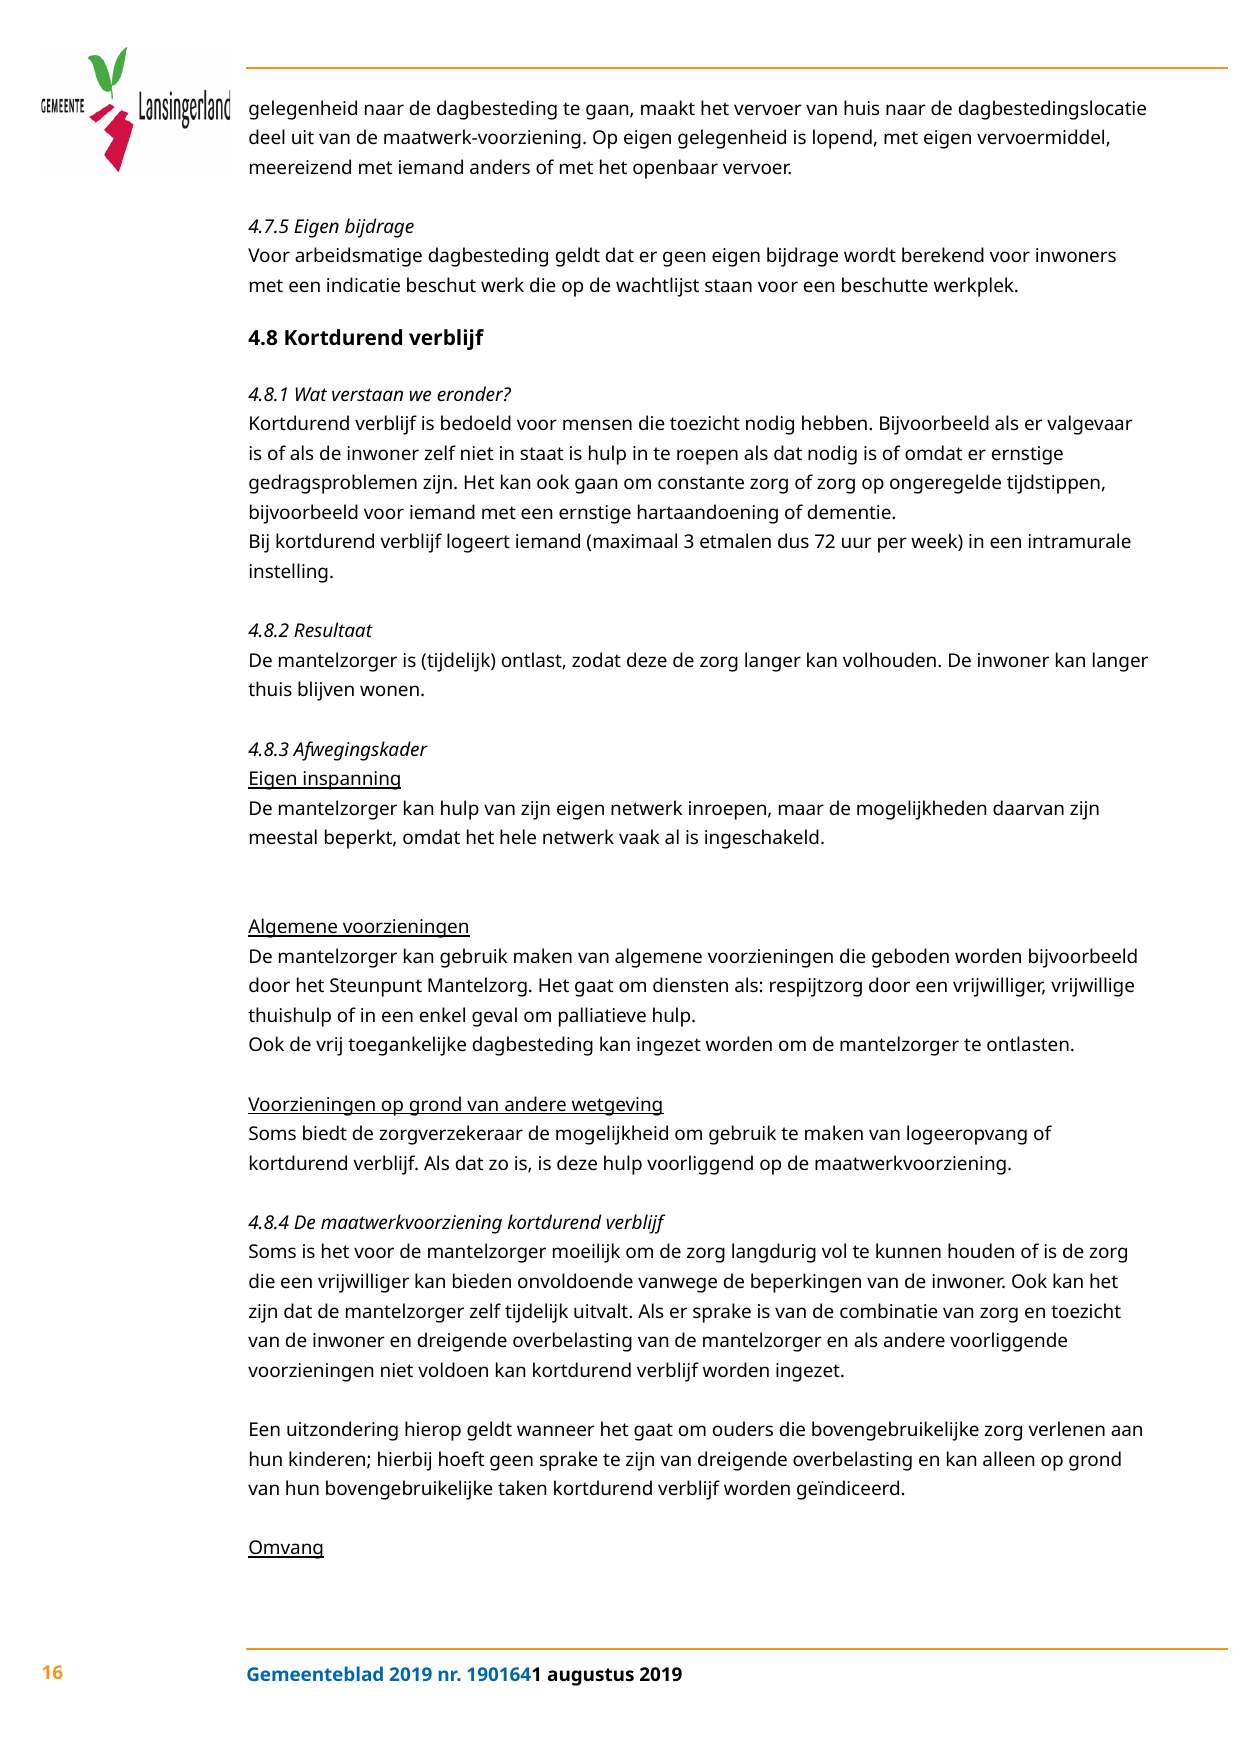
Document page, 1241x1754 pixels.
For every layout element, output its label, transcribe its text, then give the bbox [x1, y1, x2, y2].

text De mantelzorger is (tijdelijk) ontlast, zodat deze de zorg langer kan volhouden. De inwoner kan langer thuis blijven wonen. [248, 647, 1152, 702]
picture [41, 47, 231, 172]
text Soms is het voor de mantelzorger moeilijk om de zorg langdurig vol te kunnen houden of is de zorg die een vrijwilliger kan bieden onvoldoende vanwege de beperkingen van de inwoner. Ook kan het zijn dat de mantelzorger zelf tijdelijk uitvalt. Als er sprake is van de combinatie van zorg en toezicht van de inwoner en dreigende overbelasting van de mantelzorger en als andere voorliggende voorzieningen niet voldoen kan kortdurend verblijf worden ingezet. [248, 1239, 1152, 1383]
text Kortdurend verblijf is bedoeld voor mensen die toezicht nodig hebben. Bijvoorbeeld als er valgevaar is of als de inwoner zelf niet in staat is hulp in te roepen als dat nodig is of omdat er ernstige gedragsproblemen zijn. Het kan ook gaan om constante zorg of zorg op ongeregelde tijdstippen, bijvoorbeeld voor iemand met een ernstige hartaandoening of dementie. [248, 410, 1152, 525]
text Ook de vrij toegankelijke dagbesteding kan ingezet worden om de mantelzorger te ontlasten. [248, 1032, 1152, 1057]
text Algemene voorzieningen [248, 913, 1152, 939]
text De mantelzorger kan hulp van zijn eigen netwerk inroepen, maar de mogelijkheden daarvan zijn meestal beperkt, omdat het hele netwerk vaak al is ingeschakeld. [248, 795, 1152, 850]
text 4.8.3 Afwegingskader [248, 736, 1152, 761]
text 4.8.2 Resultaat [248, 617, 1152, 643]
text 4.8.1 Wat verstaan we eronder? [248, 381, 1152, 406]
text Soms biedt de zorgverzekeraar de mogelijkheid om gebruik te maken van logeeropvang of kortdurend verblijf. Als dat zo is, is deze hulp voorliggend op de maatwerkvoorziening. [248, 1120, 1152, 1176]
text 4.8.4 De maatwerkvoorziening kortdurend verblijf [248, 1209, 1152, 1235]
text Omvang [248, 1534, 1152, 1560]
text Bij kortdurend verblijf logeert iemand (maximaal 3 etmalen dus 72 uur per week) in een intramurale instelling. [248, 529, 1152, 584]
text De mantelzorger kan gebruik maken van algemene voorzieningen die geboden worden bijvoorbeeld door het Steunpunt Mantelzorg. Het gaat om diensten als: respijtzorg door een vrijwilliger, vrijwillige thuishulp of in een enkel geval om palliatieve hulp. [248, 943, 1152, 1028]
text 4.8 Kortdurend verblijf [248, 323, 1152, 351]
text 4.7.5 Eigen bijdrage [248, 213, 1152, 239]
text gelegenheid naar de dagbesteding te gaan, maakt het vervoer van huis naar de dagbestedingslocatie deel uit van de maatwerk-voorziening. Op eigen gelegenheid is lopend, met eigen vervoermiddel, meereizend met iemand anders of met het openbaar vervoer. [248, 95, 1152, 180]
text Voor arbeidsmatige dagbesteding geldt dat er geen eigen bijdrage wordt berekend voor inwoners met een indicatie beschut werk die op de wachtlijst staan voor een beschutte werkplek. [248, 243, 1152, 298]
text Voorzieningen op grond van andere wetgeving [248, 1091, 1152, 1116]
text Eigen inspanning [248, 765, 1152, 791]
text Een uitzondering hierop geldt wanneer het gaat om ouders die bovengebruikelijke zorg verlenen aan hun kinderen; hierbij hoeft geen sprake te zijn van dreigende overbelasting en kan alleen op grond van hun bovengebruikelijke taken kortdurend verblijf worden geïndiceerd. [248, 1416, 1152, 1501]
